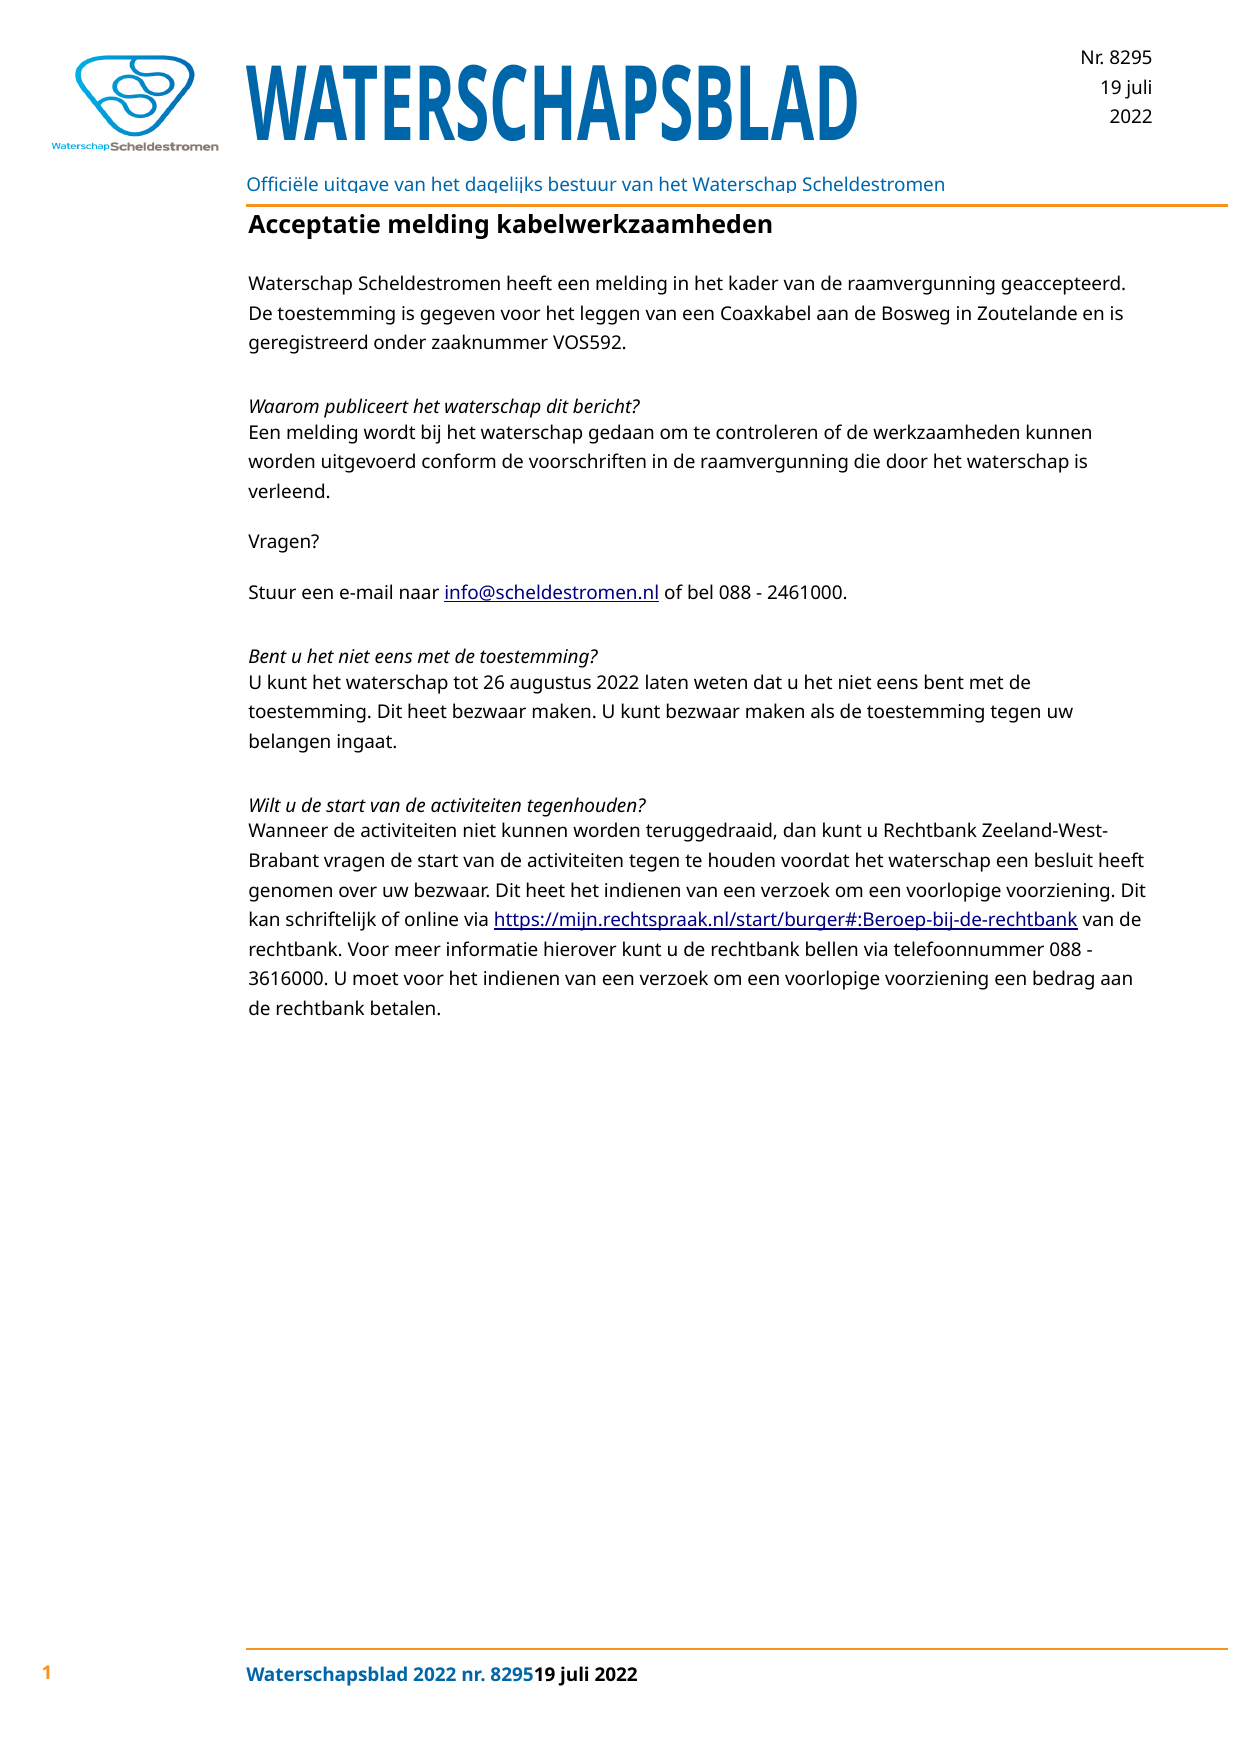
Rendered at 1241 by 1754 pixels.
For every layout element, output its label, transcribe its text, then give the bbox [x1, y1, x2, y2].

text Bent u het niet eens met de toestemming? [248, 643, 1152, 669]
text Wanneer de activiteiten niet kunnen worden teruggedraaid, dan kunt u Rechtbank Zeeland-West-Brabant vragen de start van de activiteiten tegen te houden voordat het waterschap een besluit heeft genomen over uw bezwaar. Dit heet het indienen van een verzoek om een voorlopige voorziening. Dit kan schriftelijk of online via https://mijn.rechtspraak.nl/start/burger#:Beroep-bij-de-rechtbank van de rechtbank. Voor meer informatie hierover kunt u de rechtbank bellen via telefoonnummer 088 - 3616000. U moet voor het indienen van een verzoek om een voorlopige voorziening een bedrag aan de rechtbank betalen. [248, 818, 1152, 1021]
text Waarom publiceert het waterschap dit bericht? [248, 393, 1152, 419]
text Een melding wordt bij het waterschap gedaan om te controleren of de werkzaamheden kunnen worden uitgevoerd conform de voorschriften in de raamvergunning die door het waterschap is verleend. [248, 419, 1152, 504]
text Acceptatie melding kabelwerkzaamheden [248, 207, 1152, 241]
picture [41, 47, 231, 172]
text U kunt het waterschap tot 26 augustus 2022 laten weten dat u het niet eens bent met de toestemming. Dit heet bezwaar maken. U kunt bezwaar maken als de toestemming tegen uw belangen ingaat. [248, 669, 1152, 754]
text Wilt u de start van de activiteiten tegenhouden? [248, 792, 1152, 818]
text Vragen? [248, 529, 1152, 554]
text Waterschap Scheldestromen heeft een melding in het kader van de raamvergunning geaccepteerd. De toestemming is gegeven voor het leggen van een Coaxkabel aan de Bosweg in Zoutelande en is geregistreerd onder zaaknummer VOS592. [248, 270, 1152, 355]
text Stuur een e-mail naar info@scheldestromen.nl of bel 088 - 2461000. [248, 579, 1152, 605]
